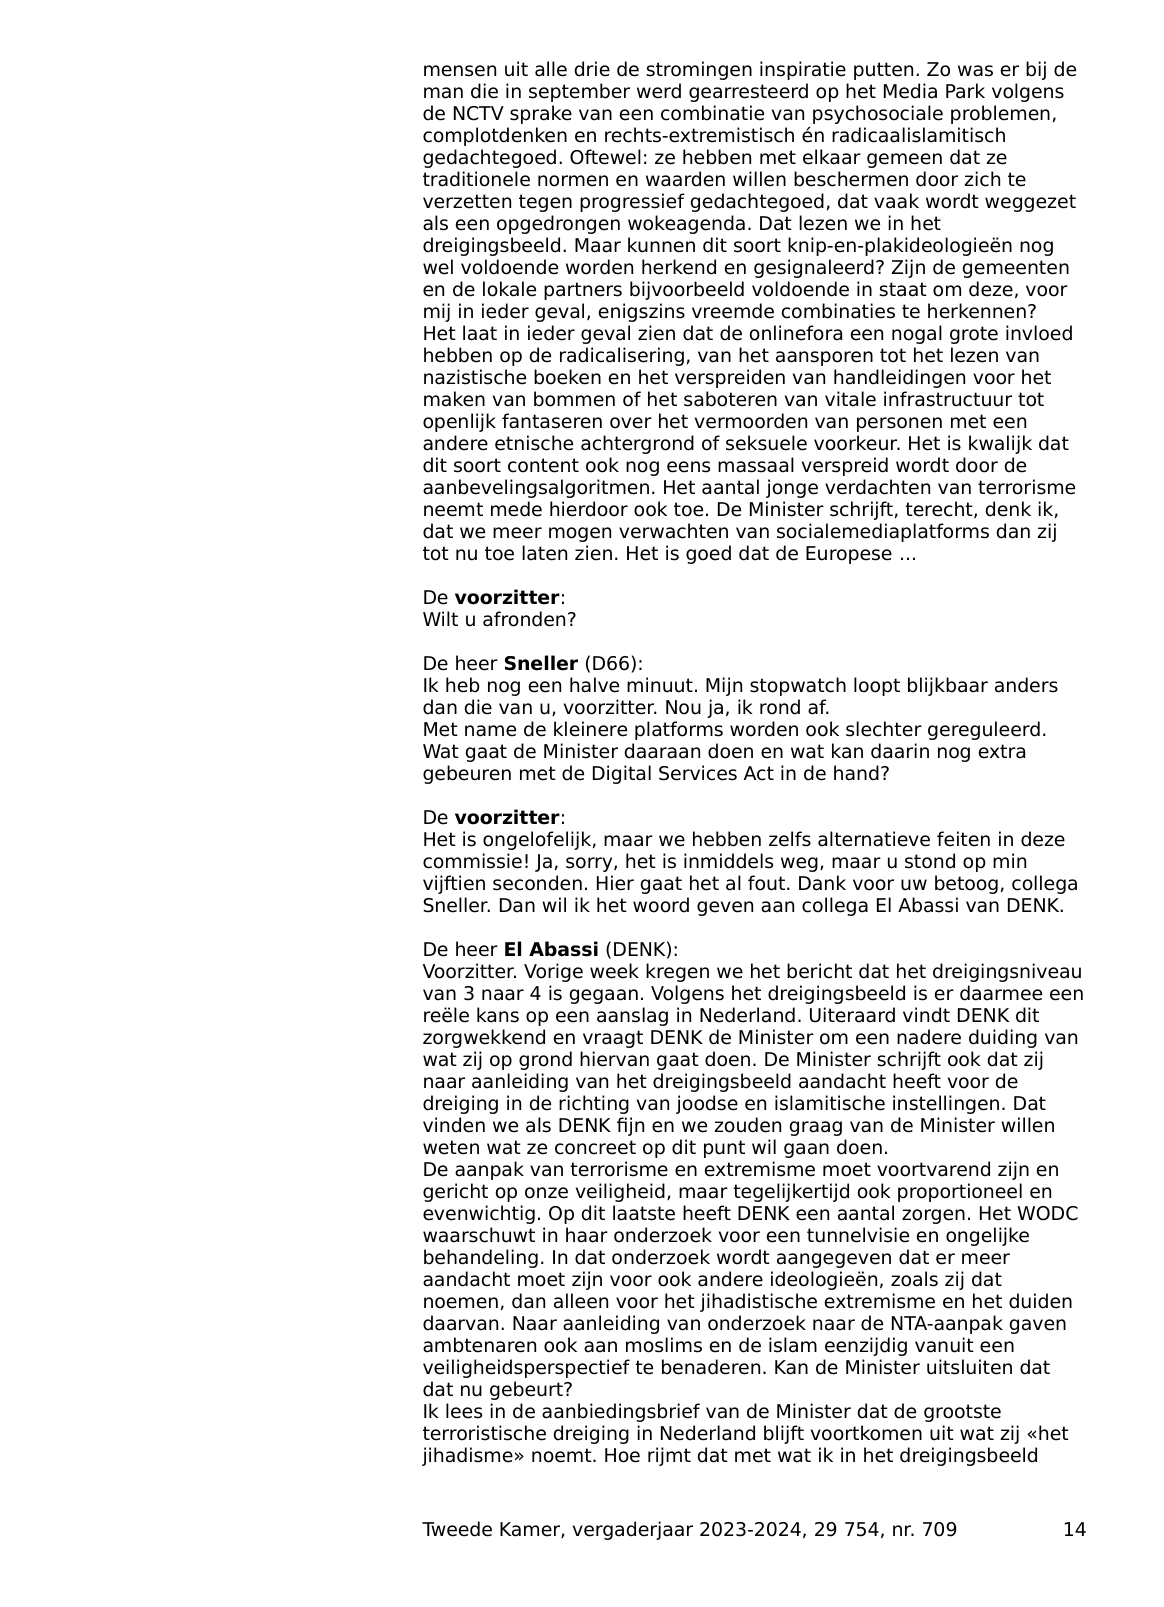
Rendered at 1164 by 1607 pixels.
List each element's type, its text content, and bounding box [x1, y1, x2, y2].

text Het is ongelofelijk, maar we hebben zelfs alternatieve feiten in deze commissie! Ja, sorry, het is inmiddels weg, maar u stond op min vijftien seconden. Hier gaat het al fout. Dank voor uw betoog, collega Sneller. Dan wil ik het woord geven aan collega El Abassi van DENK. [422, 829, 1087, 917]
text Wilt u afronden? [422, 609, 1087, 631]
text De aanpak van terrorisme en extremisme moet voortvarend zijn en gericht op onze veiligheid, maar tegelijkertijd ook proportioneel en evenwichtig. Op dit laatste heeft DENK een aantal zorgen. Het WODC waarschuwt in haar onderzoek voor een tunnelvisie en ongelijke behandeling. In dat onderzoek wordt aangegeven dat er meer aandacht moet zijn voor ook andere ideologieën, zoals zij dat noemen, dan alleen voor het jihadistische extremisme en het duiden daarvan. Naar aanleiding van onderzoek naar de NTA-aanpak gaven ambtenaren ook aan moslims en de islam eenzijdig vanuit een veiligheidsperspectief te benaderen. Kan de Minister uitsluiten dat dat nu gebeurt? [422, 1159, 1087, 1401]
text Voorzitter. Vorige week kregen we het bericht dat het dreigingsniveau van 3 naar 4 is gegaan. Volgens het dreigingsbeeld is er daarmee een reële kans op een aanslag in Nederland. Uiteraard vindt DENK dit zorgwekkend en vraagt DENK de Minister om een nadere duiding van wat zij op grond hiervan gaat doen. De Minister schrijft ook dat zij naar aanleiding van het dreigingsbeeld aandacht heeft voor de dreiging in de richting van joodse en islamitische instellingen. Dat vinden we als DENK fijn en we zouden graag van de Minister willen weten wat ze concreet op dit punt wil gaan doen. [422, 961, 1087, 1159]
text Ik lees in de aanbiedingsbrief van de Minister dat de grootste terroristische dreiging in Nederland blijft voortkomen uit wat zij «het jihadisme» noemt. Hoe rijmt dat met wat ik in het dreigingsbeeld [422, 1401, 1087, 1467]
text De heer Sneller (D66): [422, 653, 1087, 675]
text Ik heb nog een halve minuut. Mijn stopwatch loopt blijkbaar anders dan die van u, voorzitter. Nou ja, ik rond af. [422, 675, 1087, 719]
text De voorzitter: [422, 587, 1087, 609]
text Het laat in ieder geval zien dat de onlinefora een nogal grote invloed hebben op de radicalisering, van het aansporen tot het lezen van nazistische boeken en het verspreiden van handleidingen voor het maken van bommen of het saboteren van vitale infrastructuur tot openlijk fantaseren over het vermoorden van personen met een andere etnische achtergrond of seksuele voorkeur. Het is kwalijk dat dit soort content ook nog eens massaal verspreid wordt door de aanbevelingsalgoritmen. Het aantal jonge verdachten van terrorisme neemt mede hierdoor ook toe. De Minister schrijft, terecht, denk ik, dat we meer mogen verwachten van socialemediaplatforms dan zij tot nu toe laten zien. Het is goed dat de Europese ... [422, 323, 1087, 564]
text De voorzitter: [422, 807, 1087, 829]
text mensen uit alle drie de stromingen inspiratie putten. Zo was er bij de man die in september werd gearresteerd op het Media Park volgens de NCTV sprake van een combinatie van psychosociale problemen, complotdenken en rechts-extremistisch én radicaalislamitisch gedachtegoed. Oftewel: ze hebben met elkaar gemeen dat ze traditionele normen en waarden willen beschermen door zich te verzetten tegen progressief gedachtegoed, dat vaak wordt weggezet als een opgedrongen wokeagenda. Dat lezen we in het dreigingsbeeld. Maar kunnen dit soort knip-en-plakideologieën nog wel voldoende worden herkend en gesignaleerd? Zijn de gemeenten en de lokale partners bijvoorbeeld voldoende in staat om deze, voor mij in ieder geval, enigszins vreemde combinaties te herkennen? [422, 59, 1087, 323]
text De heer El Abassi (DENK): [422, 939, 1087, 961]
text Met name de kleinere platforms worden ook slechter gereguleerd. Wat gaat de Minister daaraan doen en wat kan daarin nog extra gebeuren met de Digital Services Act in de hand? [422, 719, 1087, 785]
